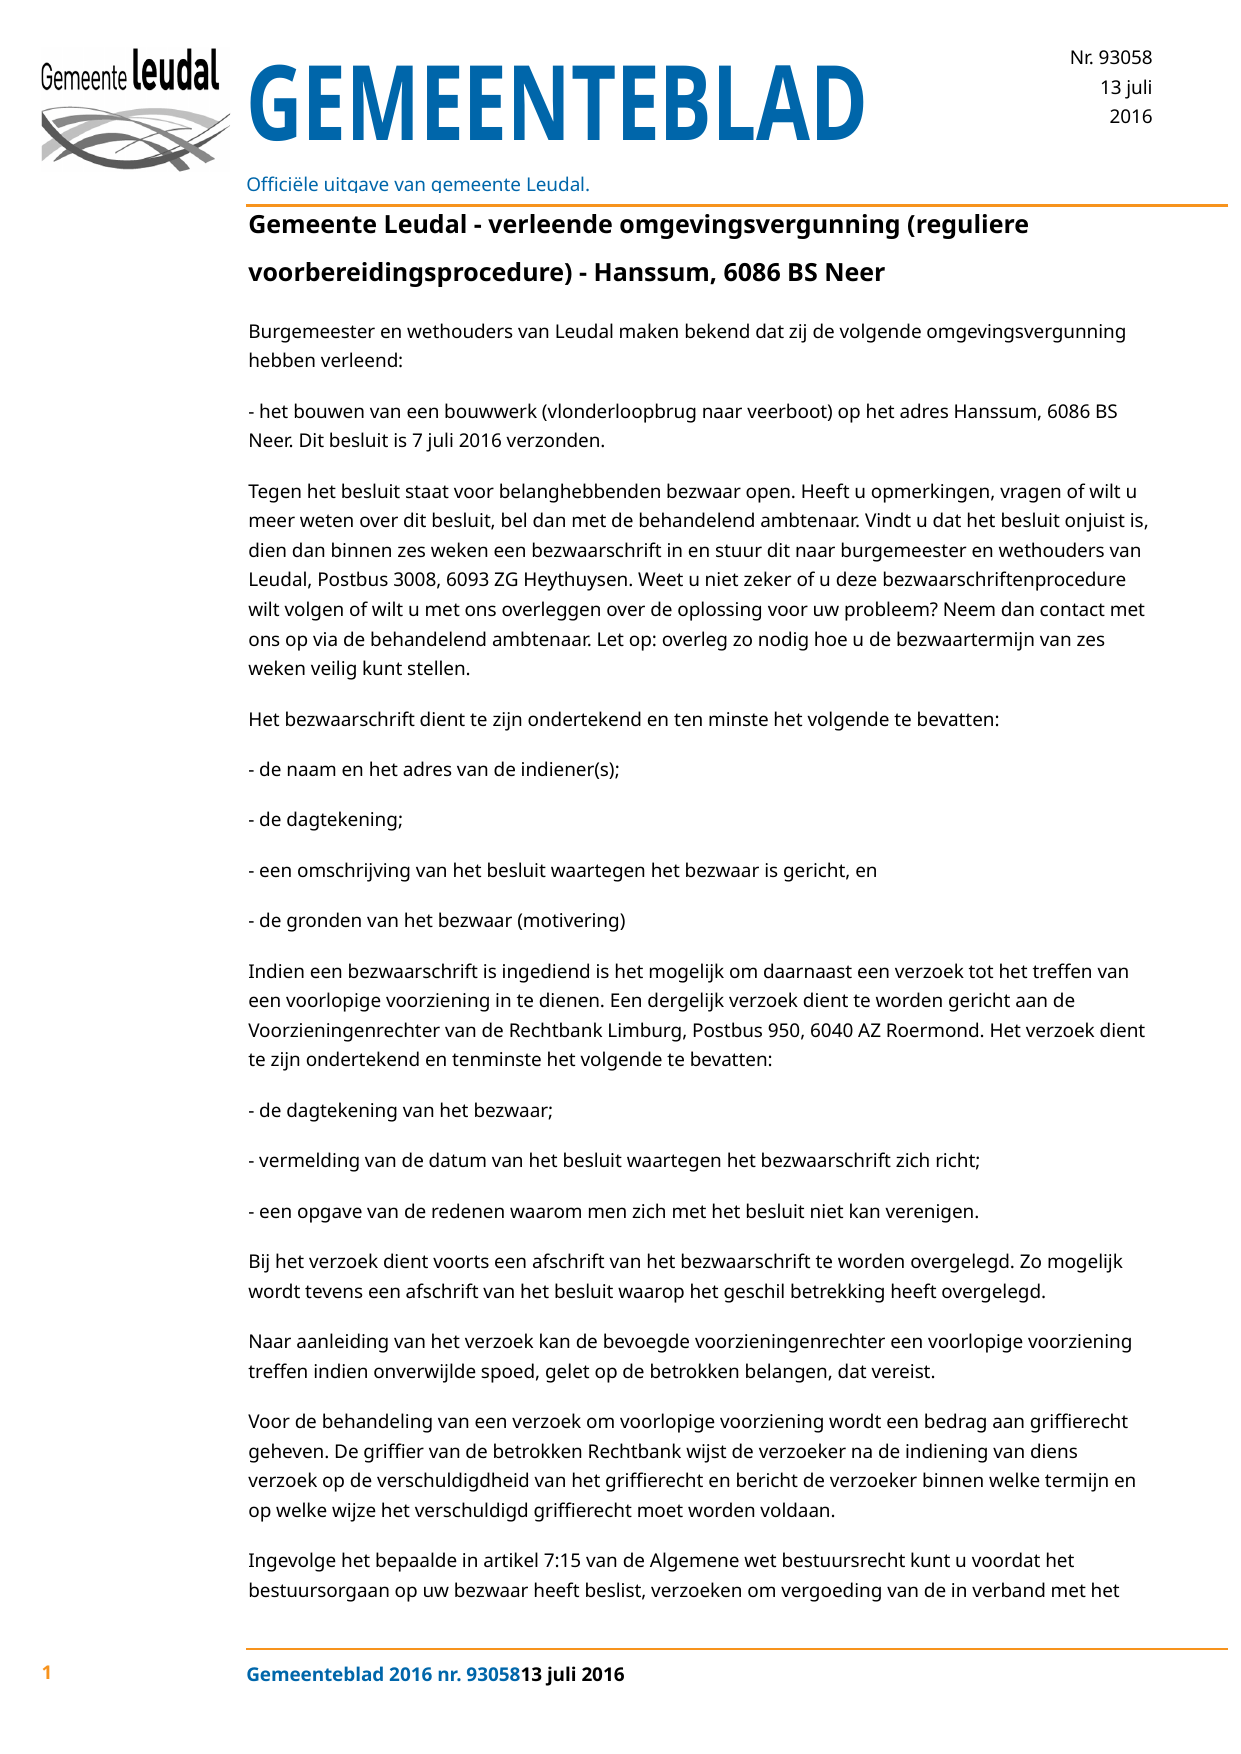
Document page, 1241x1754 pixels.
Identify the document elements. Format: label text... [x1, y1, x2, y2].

text - het bouwen van een bouwwerk (vlonderloopbrug naar veerboot) op het adres Hanssum, 6086 BS Neer. Dit besluit is 7 juli 2016 verzonden. [248, 398, 1152, 453]
text - de gronden van het bezwaar (motivering) [248, 907, 1152, 933]
text Indien een bezwaarschrift is ingediend is het mogelijk om daarnaast een verzoek tot het treffen van een voorlopige voorziening in te dienen. Een dergelijk verzoek dient te worden gericht aan de Voorzieningenrechter van de Rechtbank Limburg, Postbus 950, 6040 AZ Roermond. Het verzoek dient te zijn ondertekend en tenminste het volgende te bevatten: [248, 958, 1152, 1072]
text Tegen het besluit staat voor belanghebbenden bezwaar open. Heeft u opmerkingen, vragen of wilt u meer weten over dit besluit, bel dan met de behandelend ambtenaar. Vindt u dat het besluit onjuist is, dien dan binnen zes weken een bezwaarschrift in en stuur dit naar burgemeester en wethouders van Leudal, Postbus 3008, 6093 ZG Heythuysen. Weet u niet zeker of u deze bezwaarschriftenprocedure wilt volgen of wilt u met ons overleggen over de oplossing voor uw probleem? Neem dan contact met ons op via de behandelend ambtenaar. Let op: overleg zo nodig hoe u de bezwaartermijn van zes weken veilig kunt stellen. [248, 478, 1152, 681]
text - de naam en het adres van de indiener(s); [248, 756, 1152, 782]
text Ingevolge het bepaalde in artikel 7:15 van de Algemene wet bestuursrecht kunt u voordat het bestuursorgaan op uw bezwaar heeft beslist, verzoeken om vergoeding van de in verband met het [248, 1547, 1152, 1603]
picture [41, 47, 231, 172]
text Bij het verzoek dient voorts een afschrift van het bezwaarschrift te worden overgelegd. Zo mogelijk wordt tevens een afschrift van het besluit waarop het geschil betrekking heeft overgelegd. [248, 1248, 1152, 1304]
text - de dagtekening van het bezwaar; [248, 1097, 1152, 1123]
text Naar aanleiding van het verzoek kan de bevoegde voorzieningenrechter een voorlopige voorziening treffen indien onverwijlde spoed, gelet op de betrokken belangen, dat vereist. [248, 1328, 1152, 1384]
text - de dagtekening; [248, 807, 1152, 832]
text Burgemeester en wethouders van Leudal maken bekend dat zij de volgende omgevingsvergunning hebben verleend: [248, 318, 1152, 373]
text - een omschrijving van het besluit waartegen het bezwaar is gericht, en [248, 857, 1152, 883]
text Gemeente Leudal - verleende omgevingsvergunning (reguliere voorbereidingsprocedure) - Hanssum, 6086 BS Neer [248, 207, 1152, 288]
text Het bezwaarschrift dient te zijn ondertekend en ten minste het volgende te bevatten: [248, 706, 1152, 732]
text - een opgave van de redenen waarom men zich met het besluit niet kan verenigen. [248, 1198, 1152, 1224]
text - vermelding van de datum van het besluit waartegen het bezwaarschrift zich richt; [248, 1147, 1152, 1173]
text Voor de behandeling van een verzoek om voorlopige voorziening wordt een bedrag aan griffierecht geheven. De griffier van de betrokken Rechtbank wijst de verzoeker na de indiening van diens verzoek op de verschuldigdheid van het griffierecht en bericht de verzoeker binnen welke termijn en op welke wijze het verschuldigd griffierecht moet worden voldaan. [248, 1408, 1152, 1523]
